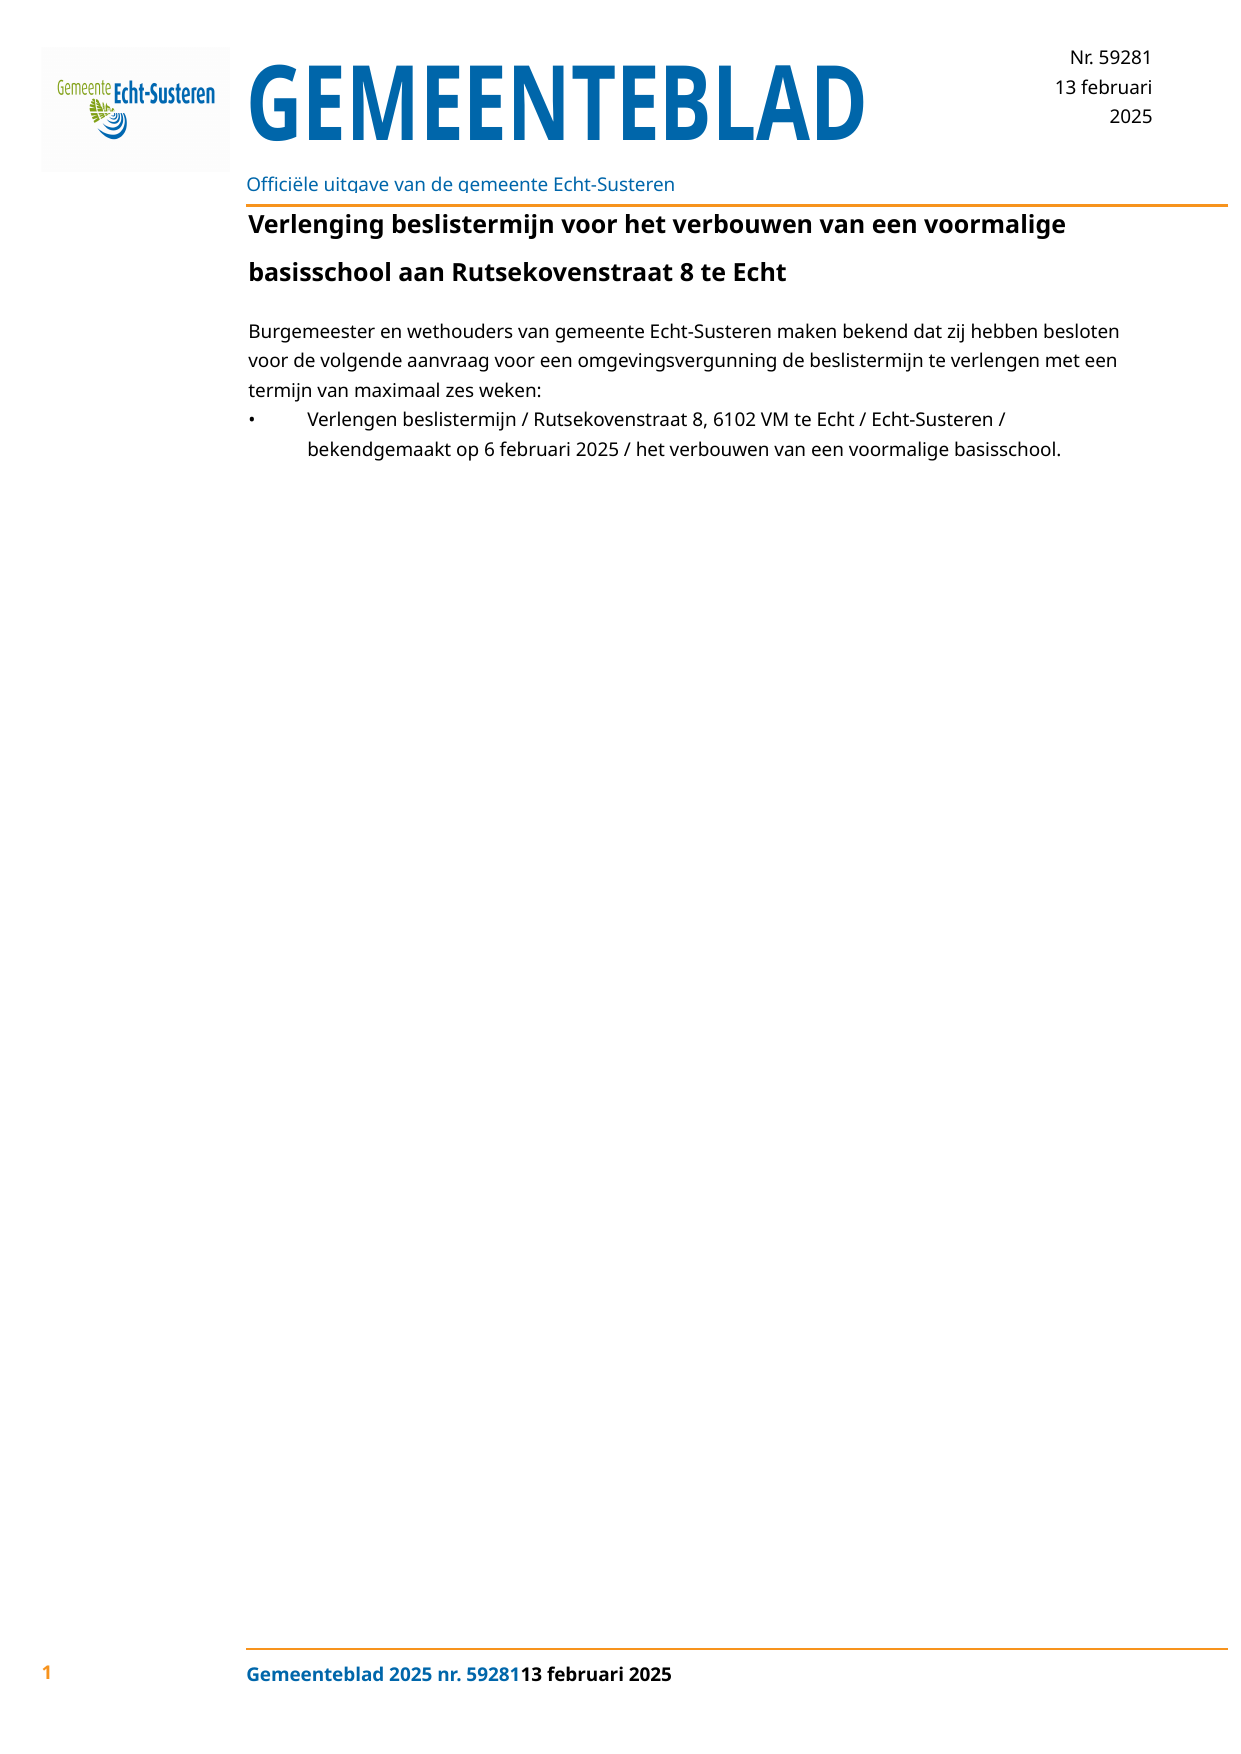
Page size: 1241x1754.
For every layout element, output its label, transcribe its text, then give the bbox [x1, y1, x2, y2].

text Verlenging beslistermijn voor het verbouwen van een voormalige basisschool aan Rutsekovenstraat 8 te Echt [248, 207, 1152, 288]
picture [41, 47, 231, 172]
text Burgemeester en wethouders van gemeente Echt-Susteren maken bekend dat zij hebben besloten voor de volgende aanvraag voor een omgevingsvergunning de beslistermijn te verlengen met een termijn van maximaal zes weken: [248, 318, 1152, 403]
list Verlengen beslistermijn / Rutsekovenstraat 8, 6102 VM te Echt / Echt-Susteren / bekendgemaakt op 6 februari 2025 / het verbouwen van een voormalige basisschool. [248, 407, 1152, 462]
